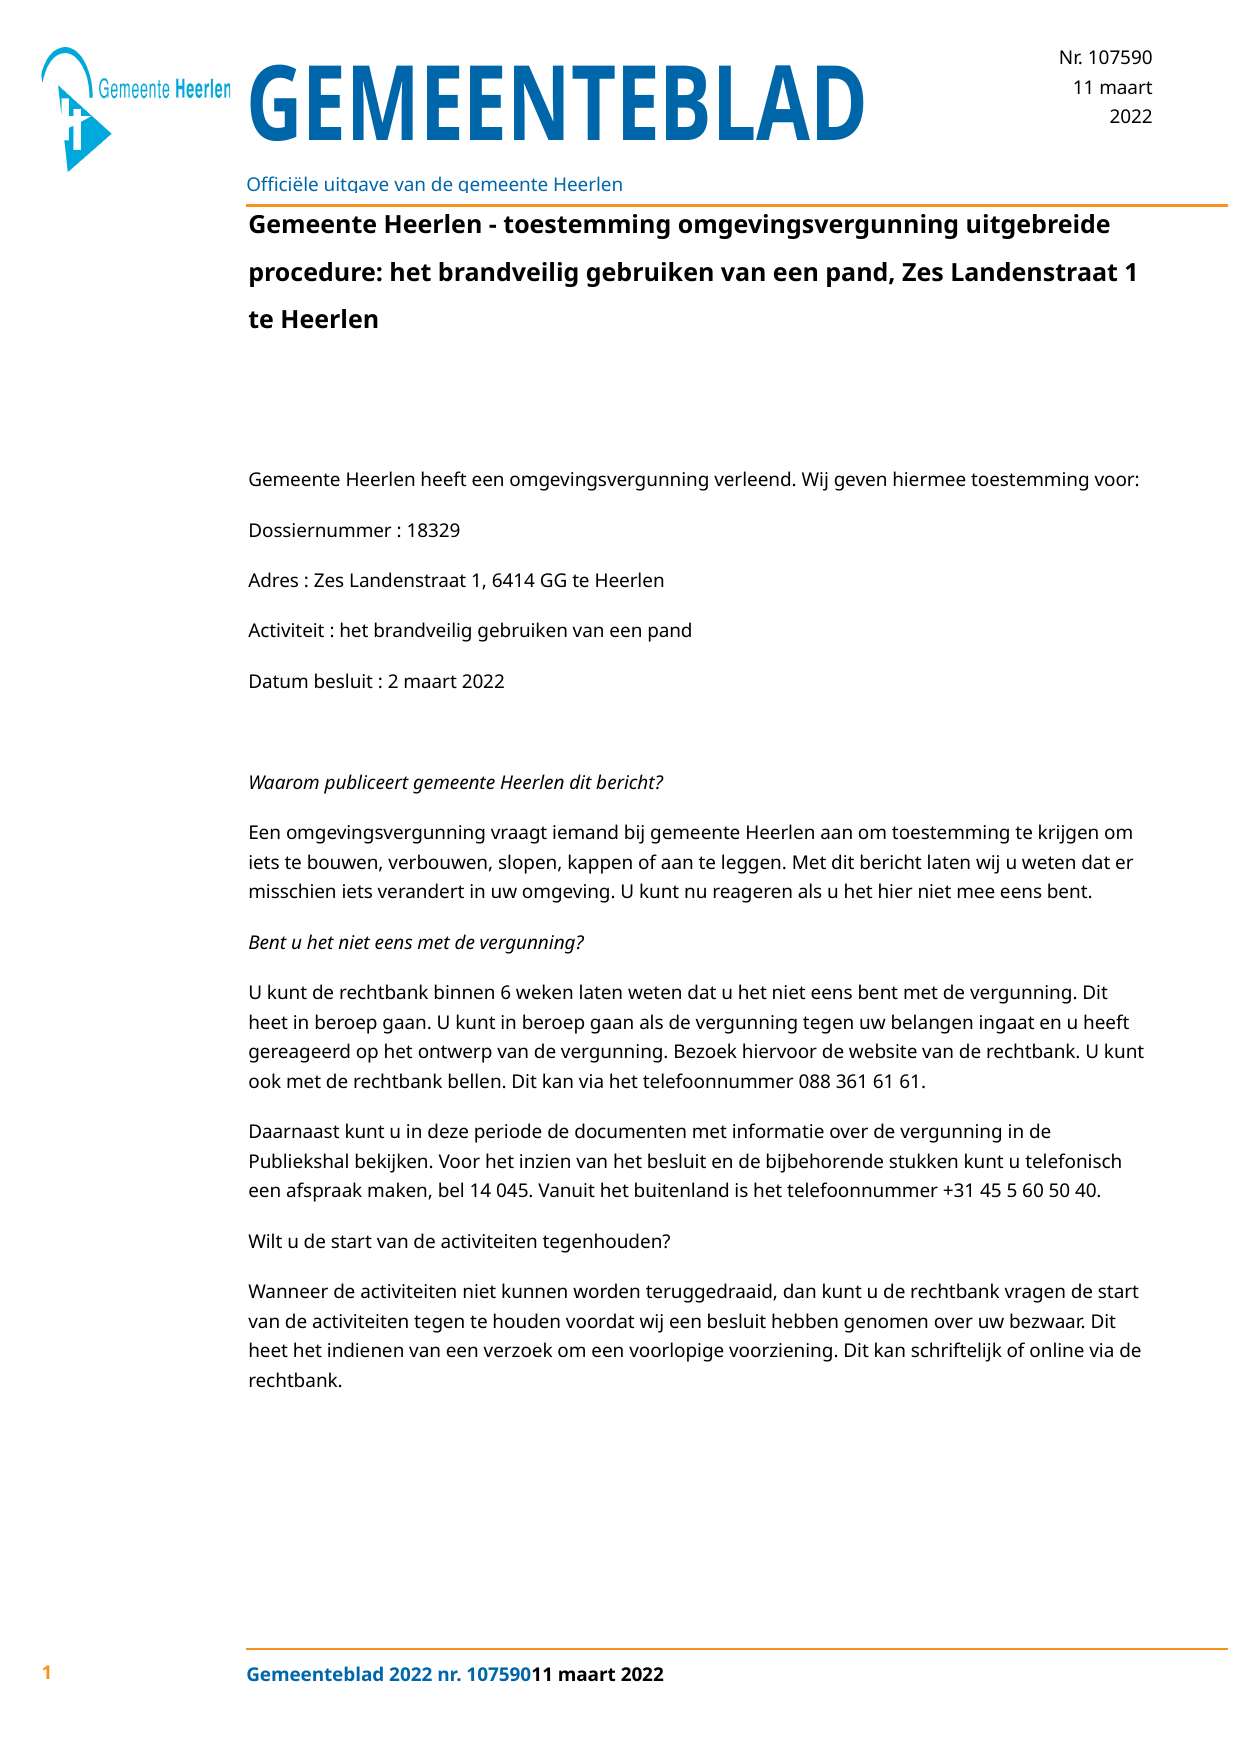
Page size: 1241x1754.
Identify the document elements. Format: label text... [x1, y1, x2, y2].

text Wanneer de activiteiten niet kunnen worden teruggedraaid, dan kunt u de rechtbank vragen de start van de activiteiten tegen te houden voordat wij een besluit hebben genomen over uw bezwaar. Dit heet het indienen van een verzoek om een voorlopige voorziening. Dit kan schriftelijk of online via de rechtbank. [248, 1278, 1152, 1393]
text Wilt u de start van de activiteiten tegenhouden? [248, 1228, 1152, 1254]
text Dossiernummer : 18329 [248, 517, 1152, 542]
text U kunt de rechtbank binnen 6 weken laten weten dat u het niet eens bent met de vergunning. Dit heet in beroep gaan. U kunt in beroep gaan als de vergunning tegen uw belangen ingaat en u heeft gereageerd op het ontwerp van de vergunning. Bezoek hiervoor de website van de rechtbank. U kunt ook met de rechtbank bellen. Dit kan via het telefoonnummer 088 361 61 61. [248, 979, 1152, 1094]
picture [41, 47, 59, 70]
text Adres : Zes Landenstraat 1, 6414 GG te Heerlen [248, 567, 1152, 593]
text Gemeente Heerlen heeft een omgevingsvergunning verleend. Wij geven hiermee toestemming voor: [248, 466, 1152, 492]
text Gemeente Heerlen - toestemming omgevingsvergunning uitgebreide procedure: het brandveilig gebruiken van een pand, Zes Landenstraat 1 te Heerlen [248, 207, 1152, 336]
text Activiteit : het brandveilig gebruiken van een pand [248, 618, 1152, 643]
text Datum besluit : 2 maart 2022 [248, 668, 1152, 694]
text Waarom publiceert gemeente Heerlen dit bericht? [248, 769, 1152, 794]
picture [41, 47, 231, 172]
text Daarnaast kunt u in deze periode de documenten met informatie over de vergunning in de Publiekshal bekijken. Voor het inzien van het besluit en de bijbehorende stukken kunt u telefonisch een afspraak maken, bel 14 045. Vanuit het buitenland is het telefoonnummer +31 45 5 60 50 40. [248, 1118, 1152, 1203]
text Een omgevingsvergunning vraagt iemand bij gemeente Heerlen aan om toestemming te krijgen om iets te bouwen, verbouwen, slopen, kappen of aan te leggen. Met dit bericht laten wij u weten dat er misschien iets verandert in uw omgeving. U kunt nu reageren als u het hier niet mee eens bent. [248, 819, 1152, 904]
text Bent u het niet eens met de vergunning? [248, 929, 1152, 954]
